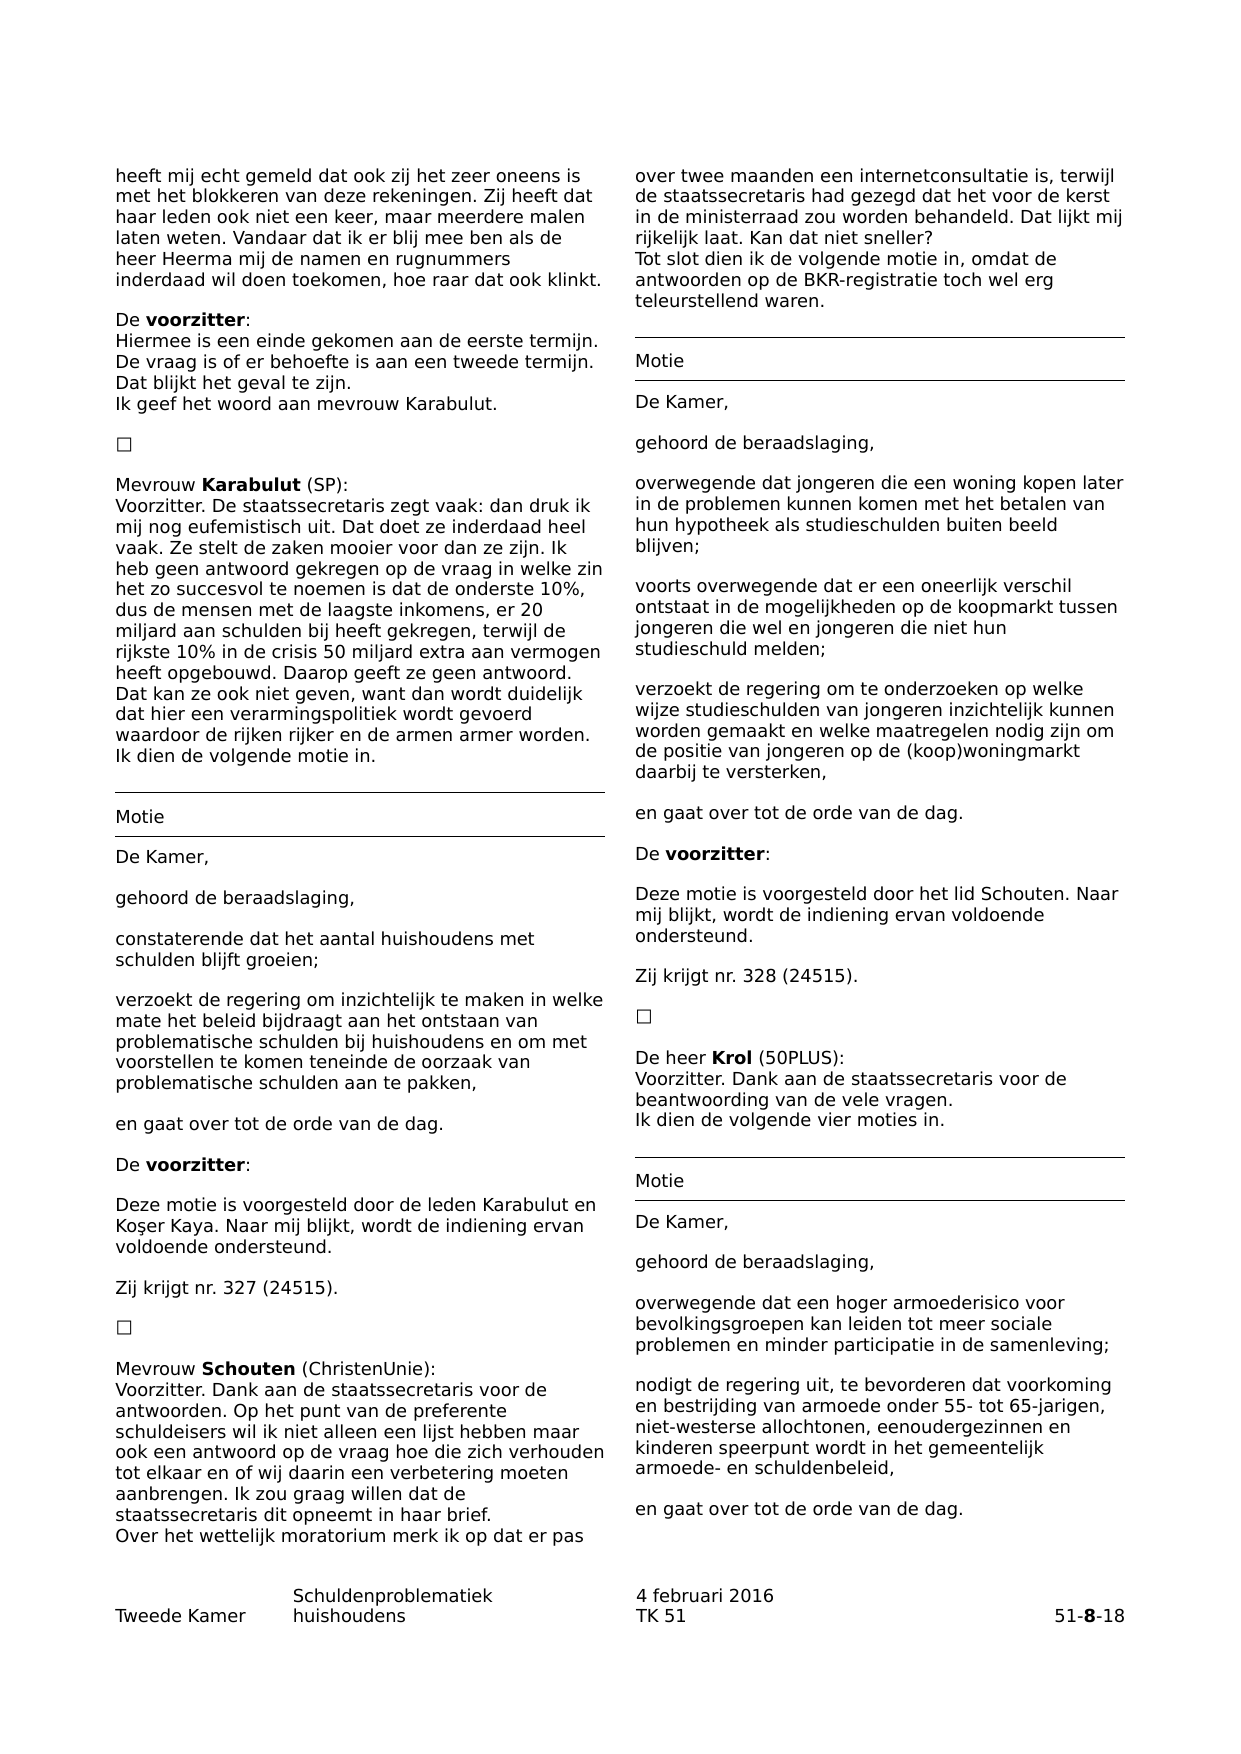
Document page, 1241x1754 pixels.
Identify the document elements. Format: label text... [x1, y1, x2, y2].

text Mevrouw Schouten (ChristenUnie): [115, 1359, 605, 1380]
text Ik dien de volgende vier moties in. [635, 1110, 1125, 1131]
text De Kamer, [635, 392, 1125, 412]
text verzoekt de regering om inzichtelijk te maken in welke mate het beleid bijdraagt aan het ontstaan van problematische schulden bij huishoudens en om met voorstellen te komen teneinde de oorzaak van problematische schulden aan te pakken, [115, 990, 605, 1094]
text De heer Krol (50PLUS): [635, 1048, 1125, 1068]
text Deze motie is voorgesteld door de leden Karabulut en Koşer Kaya. Naar mij blijkt, wordt de indiening ervan voldoende ondersteund. [115, 1195, 605, 1257]
text en gaat over tot de orde van de dag. [635, 1499, 1125, 1520]
text De Kamer, [635, 1212, 1125, 1232]
text overwegende dat jongeren die een woning kopen later in de problemen kunnen komen met het betalen van hun hypotheek als studieschulden buiten beeld blijven; [635, 473, 1125, 556]
text Mevrouw Karabulut (SP): [115, 475, 605, 496]
text heeft mij echt gemeld dat ook zij het zeer oneens is met het blokkeren van deze rekeningen. Zij heeft dat haar leden ook niet een keer, maar meerdere malen laten weten. Vandaar dat ik er blij mee ben als de heer Heerma mij de namen en rugnummers inderdaad wil doen toekomen, hoe raar dat ook klinkt. [115, 165, 605, 290]
text ⬜ [115, 1318, 605, 1339]
text Motie [635, 1171, 1125, 1192]
text Zij krijgt nr. 328 (24515). [635, 966, 1125, 987]
text constaterende dat het aantal huishoudens met schulden blijft groeien; [115, 929, 605, 970]
text en gaat over tot de orde van de dag. [635, 803, 1125, 823]
text ⬜ [115, 434, 605, 455]
text Voorzitter. Dank aan de staatssecretaris voor de antwoorden. Op het punt van de preferente schuldeisers wil ik niet alleen een lijst hebben maar ook een antwoord op de vraag hoe die zich verhouden tot elkaar en of wij daarin een verbetering moeten aanbrengen. Ik zou graag willen dat de staatssecretaris dit opneemt in haar brief. [115, 1380, 605, 1526]
text Zij krijgt nr. 327 (24515). [115, 1277, 605, 1298]
text De voorzitter: [635, 843, 1125, 864]
text ⬜ [635, 1007, 1125, 1028]
text voorts overwegende dat er een oneerlijk verschil ontstaat in de mogelijkheden op de koopmarkt tussen jongeren die wel en jongeren die niet hun studieschuld melden; [635, 576, 1125, 659]
text overwegende dat een hoger armoederisico voor bevolkingsgroepen kan leiden tot meer sociale problemen en minder participatie in de samenleving; [635, 1293, 1125, 1355]
text verzoekt de regering om te onderzoeken op welke wijze studieschulden van jongeren inzichtelijk kunnen worden gemaakt en welke maatregelen nodig zijn om de positie van jongeren op de (koop)woningmarkt daarbij te versterken, [635, 679, 1125, 783]
text en gaat over tot de orde van de dag. [115, 1114, 605, 1134]
text Voorzitter. De staatssecretaris zegt vaak: dan druk ik mij nog eufemistisch uit. Dat doet ze inderdaad heel vaak. Ze stelt de zaken mooier voor dan ze zijn. Ik heb geen antwoord gekregen op de vraag in welke zin het zo succesvol te noemen is dat de onderste 10%, dus de mensen met de laagste inkomens, er 20 miljard aan schulden bij heeft gekregen, terwijl de rijkste 10% in de crisis 50 miljard extra aan vermogen heeft opgebouwd. Daarop geeft ze geen antwoord. Dat kan ze ook niet geven, want dan wordt duidelijk dat hier een verarmingspolitiek wordt gevoerd waardoor de rijken rijker en de armen armer worden. Ik dien de volgende motie in. [115, 496, 605, 767]
text Hiermee is een einde gekomen aan de eerste termijn. De vraag is of er behoefte is aan een tweede termijn. Dat blijkt het geval te zijn. [115, 331, 605, 393]
text De Kamer, [115, 847, 605, 868]
text gehoord de beraadslaging, [635, 1252, 1125, 1273]
text Ik geef het woord aan mevrouw Karabulut. [115, 393, 605, 414]
text Deze motie is voorgesteld door het lid Schouten. Naar mij blijkt, wordt de indiening ervan voldoende ondersteund. [635, 884, 1125, 946]
text Motie [115, 807, 605, 827]
text Over het wettelijk moratorium merk ik op dat er pas [115, 1526, 605, 1546]
text Tot slot dien ik de volgende motie in, omdat de antwoorden op de BKR-registratie toch wel erg teleurstellend waren. [635, 249, 1125, 311]
text gehoord de beraadslaging, [635, 432, 1125, 453]
text over twee maanden een internetconsultatie is, terwijl de staatssecretaris had gezegd dat het voor de kerst in de ministerraad zou worden behandeld. Dat lijkt mij rijkelijk laat. Kan dat niet sneller? [635, 165, 1125, 249]
text Voorzitter. Dank aan de staatssecretaris voor de beantwoording van de vele vragen. [635, 1068, 1125, 1110]
text De voorzitter: [115, 310, 605, 331]
text gehoord de beraadslaging, [115, 888, 605, 909]
text Motie [635, 351, 1125, 372]
text De voorzitter: [115, 1154, 605, 1175]
text nodigt de regering uit, te bevorderen dat voorkoming en bestrijding van armoede onder 55- tot 65-jarigen, niet-westerse allochtonen, eenoudergezinnen en kinderen speerpunt wordt in het gemeentelijk armoede- en schuldenbeleid, [635, 1375, 1125, 1479]
